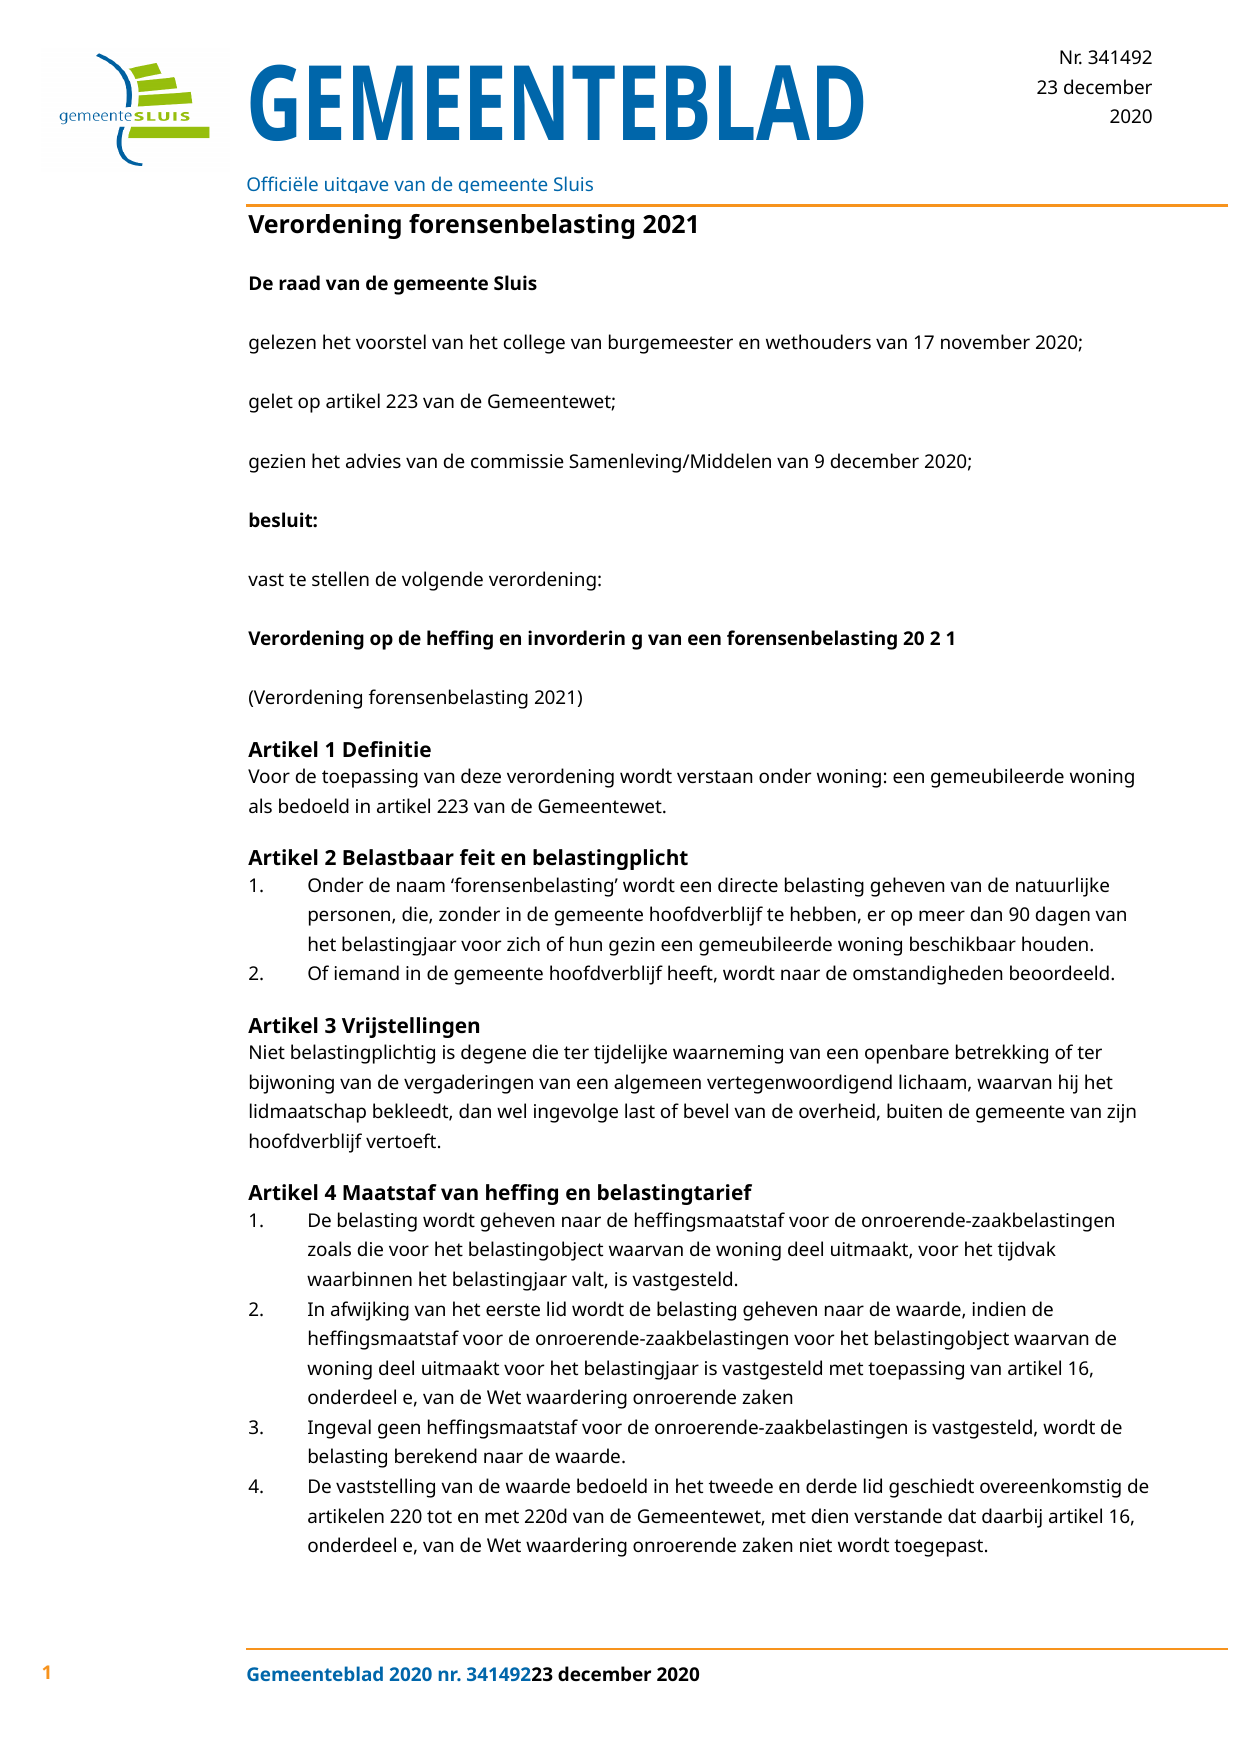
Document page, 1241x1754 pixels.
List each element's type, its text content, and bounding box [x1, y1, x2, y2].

text besluit: [248, 507, 1152, 533]
text vast te stellen de volgende verordening: [248, 566, 1152, 592]
text De raad van de gemeente Sluis [248, 270, 1152, 296]
text Artikel 3 Vrijstellingen [248, 1011, 1152, 1039]
text gelet op artikel 223 van de Gemeentewet; [248, 389, 1152, 414]
text Artikel 2 Belastbaar feit en belastingplicht [248, 843, 1152, 872]
list De belasting wordt geheven naar de heffingsmaatstaf voor de onroerende-zaakbelastingen zoals die voor het belastingobject waarvan de woning deel uitmaakt, voor het tijdvak waarbinnen het belastingjaar valt, is vastgesteld. [248, 1207, 1152, 1292]
list In afwijking van het eerste lid wordt de belasting geheven naar de waarde, indien de heffingsmaatstaf voor de onroerende-zaakbelastingen voor het belastingobject waarvan de woning deel uitmaakt voor het belastingjaar is vastgesteld met toepassing van artikel 16, onderdeel e, van de Wet waardering onroerende zaken [248, 1296, 1152, 1410]
list Ingeval geen heffingsmaatstaf voor de onroerende-zaakbelastingen is vastgesteld, wordt de belasting berekend naar de waarde. [248, 1414, 1152, 1469]
list Of iemand in de gemeente hoofdverblijf heeft, wordt naar de omstandigheden beoordeeld. [248, 961, 1152, 986]
text gelezen het voorstel van het college van burgemeester en wethouders van 17 november 2020; [248, 329, 1152, 355]
text Artikel 4 Maatstaf van heffing en belastingtarief [248, 1178, 1152, 1207]
list Onder de naam ‘forensenbelasting’ wordt een directe belasting geheven van de natuurlijke personen, die, zonder in de gemeente hoofdverblijf te hebben, er op meer dan 90 dagen van het belastingjaar voor zich of hun gezin een gemeubileerde woning beschikbaar houden. [248, 872, 1152, 957]
text Niet belastingplichtig is degene die ter tijdelijke waarneming van een openbare betrekking of ter bijwoning van de vergaderingen van een algemeen vertegenwoordigend lichaam, waarvan hij het lidmaatschap bekleedt, dan wel ingevolge last of bevel van de overheid, buiten de gemeente van zijn hoofdverblijf vertoeft. [248, 1039, 1152, 1154]
text Voor de toepassing van deze verordening wordt verstaan onder woning: een gemeubileerde woning als bedoeld in artikel 223 van de Gemeentewet. [248, 763, 1152, 819]
text gezien het advies van de commissie Samenleving/Middelen van 9 december 2020; [248, 448, 1152, 473]
text (Verordening forensenbelasting 2021) [248, 684, 1152, 710]
text Artikel 1 Definitie [248, 735, 1152, 763]
text Verordening op de heffing en invorderin g van een forensenbelasting 20 2 1 [248, 625, 1152, 651]
text Verordening forensenbelasting 2021 [248, 207, 1152, 241]
list De vaststelling van de waarde bedoeld in het tweede en derde lid geschiedt overeenkomstig de artikelen 220 tot en met 220d van de Gemeentewet, met dien verstande dat daarbij artikel 16, onderdeel e, van de Wet waardering onroerende zaken niet wordt toegepast. [248, 1473, 1152, 1558]
picture [41, 47, 231, 172]
